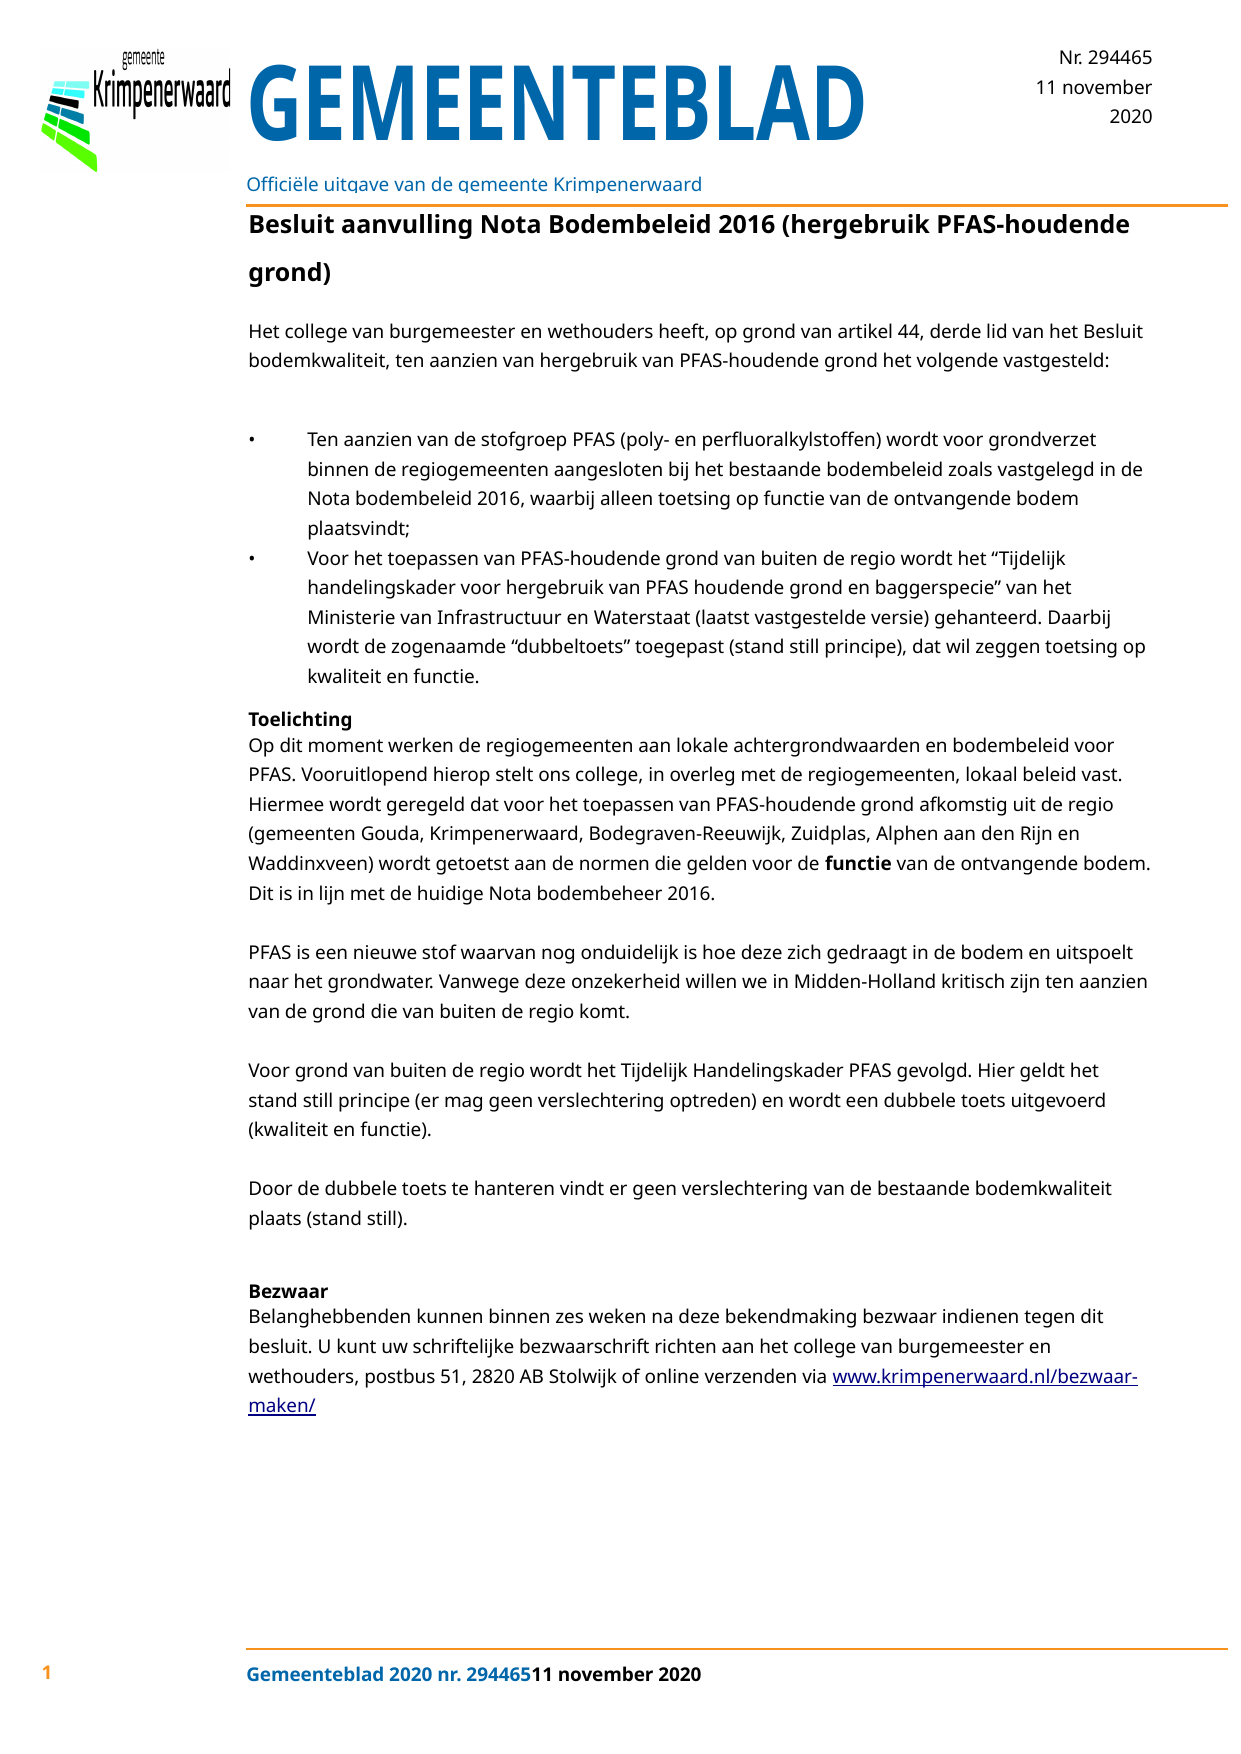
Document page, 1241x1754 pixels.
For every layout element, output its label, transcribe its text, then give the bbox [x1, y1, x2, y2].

text Het college van burgemeester en wethouders heeft, op grond van artikel 44, derde lid van het Besluit bodemkwaliteit, ten aanzien van hergebruik van PFAS-houdende grond het volgende vastgesteld: [248, 318, 1152, 373]
text Op dit moment werken de regiogemeenten aan lokale achtergrondwaarden en bodembeleid voor PFAS. Vooruitlopend hierop stelt ons college, in overleg met de regiogemeenten, lokaal beleid vast. Hiermee wordt geregeld dat voor het toepassen van PFAS-houdende grond afkomstig uit de regio (gemeenten Gouda, Krimpenerwaard, Bodegraven-Reeuwijk, Zuidplas, Alphen aan den Rijn en Waddinxveen) wordt getoetst aan de normen die gelden voor de functie van de ontvangende bodem. Dit is in lijn met de huidige Nota bodembeheer 2016. [248, 732, 1152, 906]
list Voor het toepassen van PFAS-houdende grond van buiten de regio wordt het “Tijdelijk handelingskader voor hergebruik van PFAS houdende grond en baggerspecie” van het Ministerie van Infrastructuur en Waterstaat (laatst vastgestelde versie) gehanteerd. Daarbij wordt de zogenaamde “dubbeltoets” toegepast (stand still principe), dat wil zeggen toetsing op kwaliteit en functie. [248, 545, 1152, 689]
text Voor grond van buiten de regio wordt het Tijdelijk Handelingskader PFAS gevolgd. Hier geldt het stand still principe (er mag geen verslechtering optreden) en wordt een dubbele toets uitgevoerd (kwaliteit en functie). [248, 1057, 1152, 1142]
picture [41, 47, 231, 172]
list Ten aanzien van de stofgroep PFAS (poly- en perfluoralkylstoffen) wordt voor grondverzet binnen de regiogemeenten aangesloten bij het bestaande bodembeleid zoals vastgelegd in de Nota bodembeleid 2016, waarbij alleen toetsing op functie van de ontvangende bodem plaatsvindt; [248, 426, 1152, 541]
text PFAS is een nieuwe stof waarvan nog onduidelijk is hoe deze zich gedraagt in de bodem en uitspoelt naar het grondwater. Vanwege deze onzekerheid willen we in Midden-Holland kritisch zijn ten aanzien van de grond die van buiten de regio komt. [248, 939, 1152, 1024]
text Belanghebbenden kunnen binnen zes weken na deze bekendmaking bezwaar indienen tegen dit besluit. U kunt uw schriftelijke bezwaarschrift richten aan het college van burgemeester en wethouders, postbus 51, 2820 AB Stolwijk of online verzenden via www.krimpenerwaard.nl/bezwaar-maken/ [248, 1304, 1152, 1418]
text Bezwaar [248, 1278, 1152, 1304]
text Door de dubbele toets te hanteren vindt er geen verslechtering van de bestaande bodemkwaliteit plaats (stand still). [248, 1176, 1152, 1231]
text Besluit aanvulling Nota Bodembeleid 2016 (hergebruik PFAS-houdende grond) [248, 207, 1152, 288]
text Toelichting [248, 706, 1152, 732]
